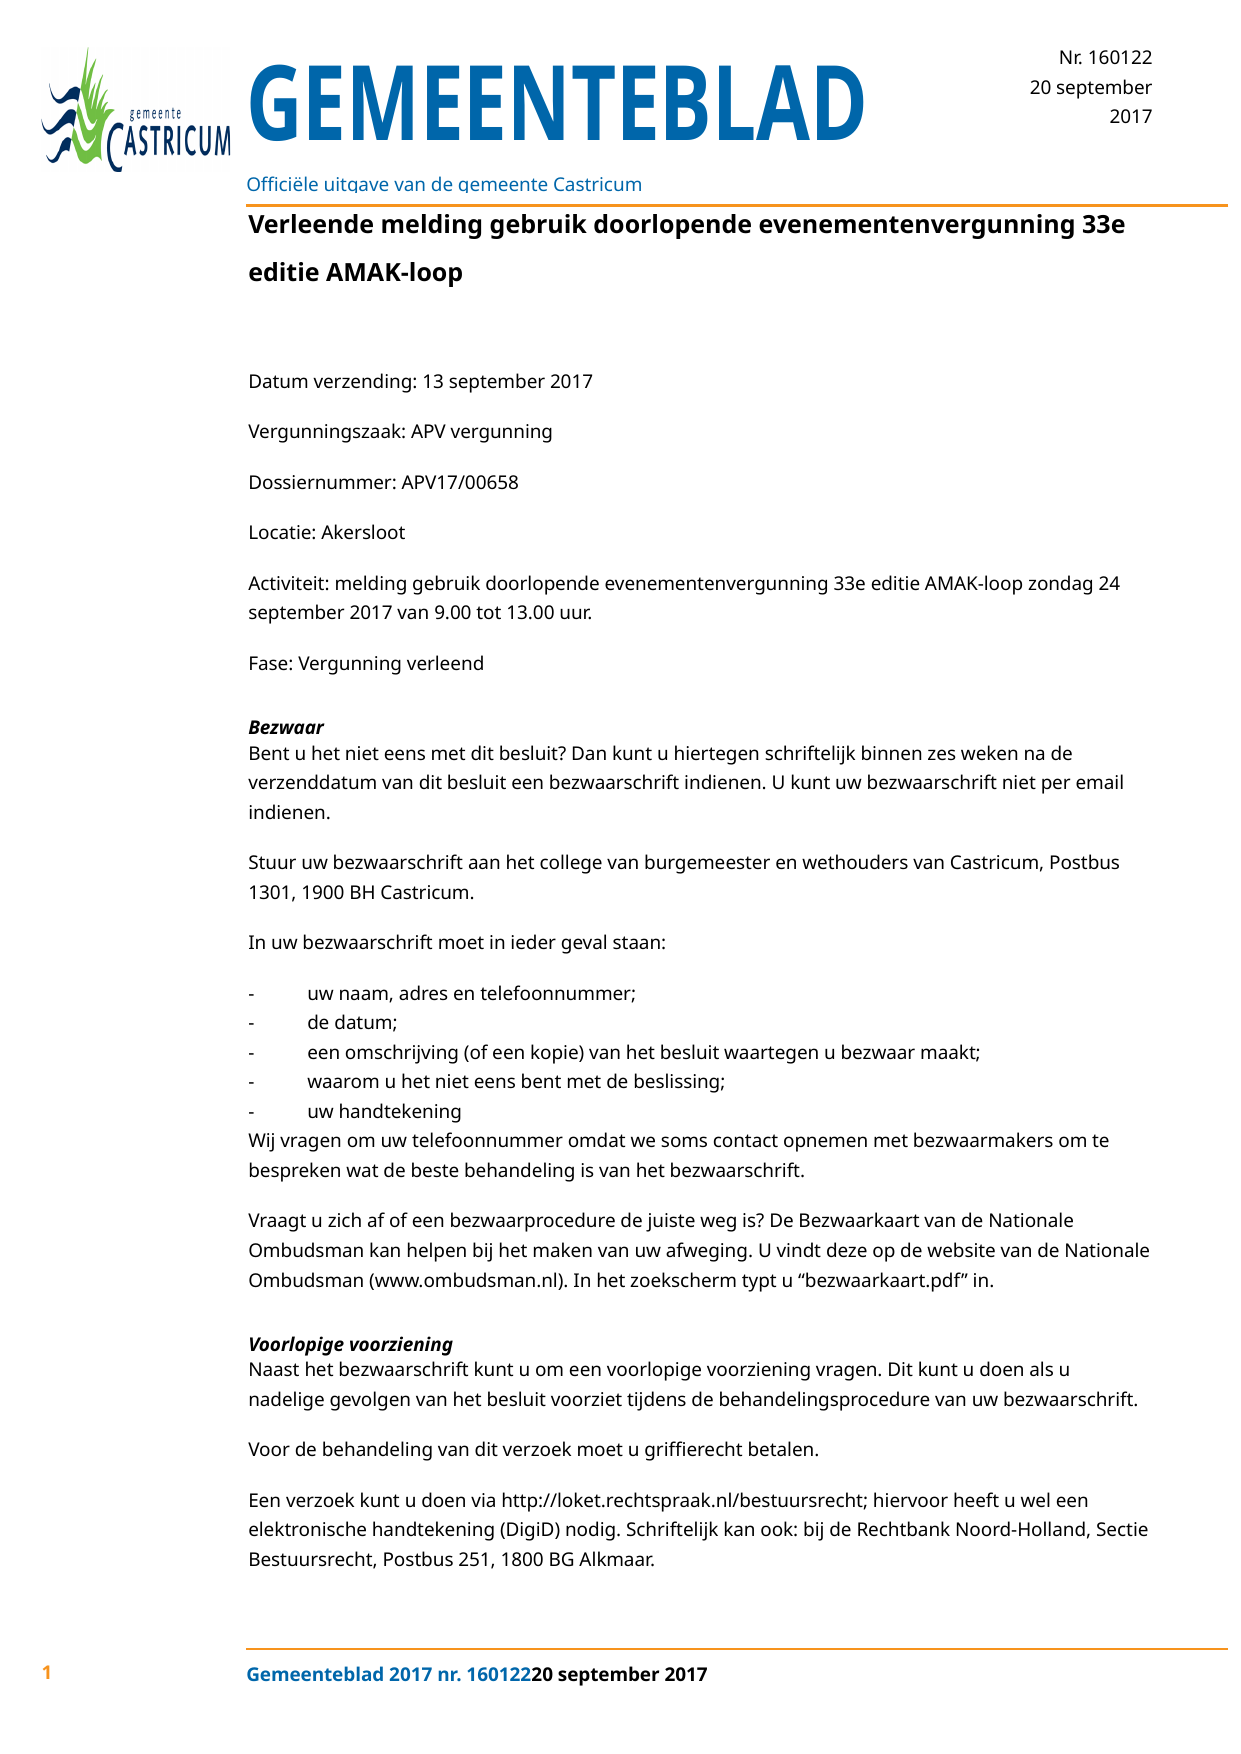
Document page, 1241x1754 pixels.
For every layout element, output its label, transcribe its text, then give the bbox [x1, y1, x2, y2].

text Bent u het niet eens met dit besluit? Dan kunt u hiertegen schriftelijk binnen zes weken na de verzenddatum van dit besluit een bezwaarschrift indienen. U kunt uw bezwaarschrift niet per email indienen. [248, 740, 1152, 824]
text In uw bezwaarschrift moet in ieder geval staan: [248, 929, 1152, 955]
list een omschrijving (of een kopie) van het besluit waartegen u bezwaar maakt; [248, 1039, 1152, 1064]
text Fase: Vergunning verleend [248, 650, 1152, 676]
list uw handtekening [248, 1098, 1152, 1124]
text Voorlopige voorziening [248, 1331, 1152, 1356]
text Dossiernummer: APV17/00658 [248, 469, 1152, 495]
list de datum; [248, 1009, 1152, 1035]
text Locatie: Akersloot [248, 519, 1152, 545]
list uw naam, adres en telefoonnummer; [248, 980, 1152, 1005]
text Bezwaar [248, 714, 1152, 740]
list waarom u het niet eens bent met de beslissing; [248, 1068, 1152, 1094]
text Wij vragen om uw telefoonnummer omdat we soms contact opnemen met bezwaarmakers om te bespreken wat de beste behandeling is van het bezwaarschrift. [248, 1128, 1152, 1183]
text Stuur uw bezwaarschrift aan het college van burgemeester en wethouders van Castricum, Postbus 1301, 1900 BH Castricum. [248, 849, 1152, 904]
picture [41, 47, 231, 172]
text Verleende melding gebruik doorlopende evenementenvergunning 33e editie AMAK-loop [248, 207, 1152, 288]
text Vergunningszaak: APV vergunning [248, 419, 1152, 444]
text Datum verzending: 13 september 2017 [248, 368, 1152, 394]
text Voor de behandeling van dit verzoek moet u griffierecht betalen. [248, 1436, 1152, 1462]
text Activiteit: melding gebruik doorlopende evenementenvergunning 33e editie AMAK-loop zondag 24 september 2017 van 9.00 tot 13.00 uur. [248, 570, 1152, 625]
text Vraagt u zich af of een bezwaarprocedure de juiste weg is? De Bezwaarkaart van de Nationale Ombudsman kan helpen bij het maken van uw afweging. U vindt deze op de website van de Nationale Ombudsman (www.ombudsman.nl). In het zoekscherm typt u “bezwaarkaart.pdf” in. [248, 1208, 1152, 1292]
text Naast het bezwaarschrift kunt u om een voorlopige voorziening vragen. Dit kunt u doen als u nadelige gevolgen van het besluit voorziet tijdens de behandelingsprocedure van uw bezwaarschrift. [248, 1356, 1152, 1412]
text Een verzoek kunt u doen via http://loket.rechtspraak.nl/bestuursrecht; hiervoor heeft u wel een elektronische handtekening (DigiD) nodig. Schriftelijk kan ook: bij de Rechtbank Noord-Holland, Sectie Bestuursrecht, Postbus 251, 1800 BG Alkmaar. [248, 1487, 1152, 1572]
